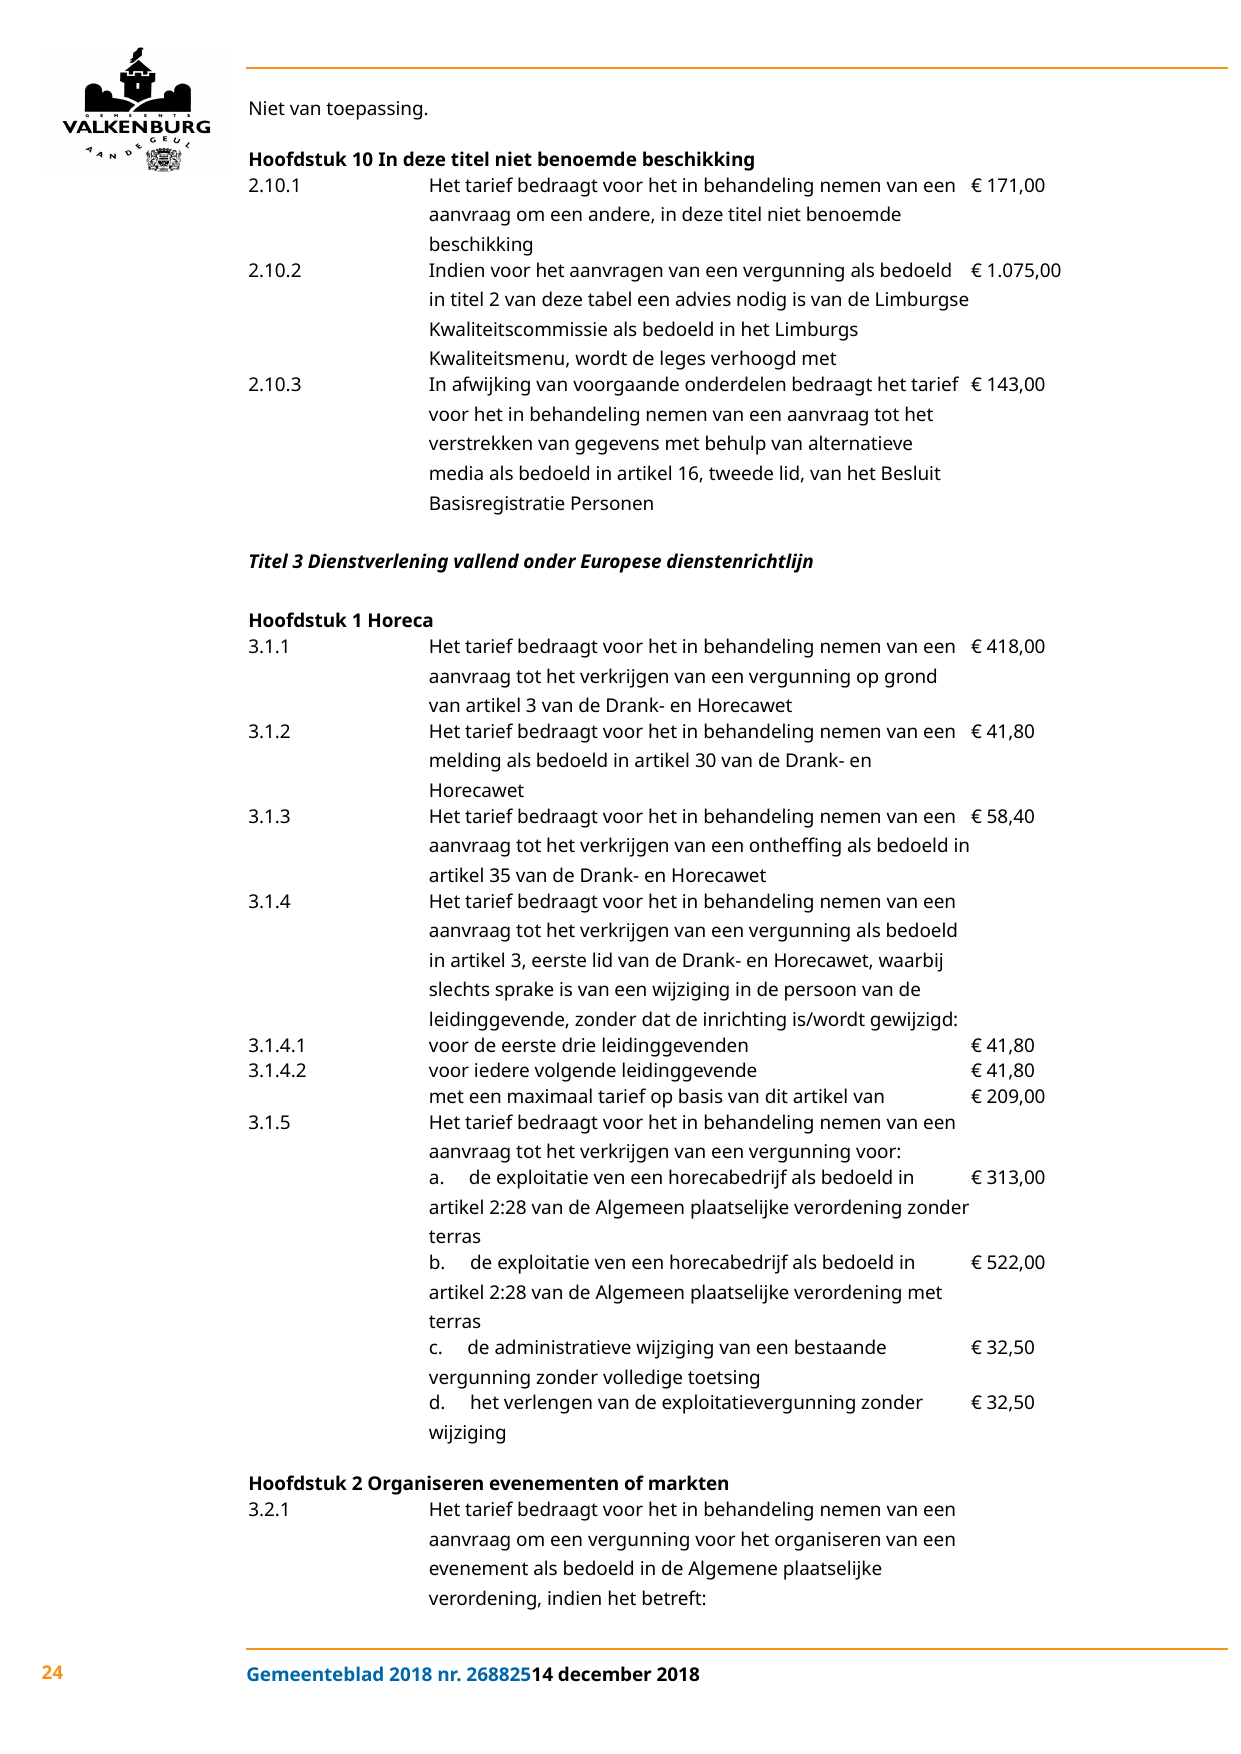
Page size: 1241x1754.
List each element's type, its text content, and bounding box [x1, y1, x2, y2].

text Titel 3 Dienstverlening vallend onder Europese dienstenrichtlijn [248, 548, 1152, 574]
table_cell Het tarief bedraagt voor het in behandeling nemen van een melding als bedoeld in artikel 30 van de Drank- en Horecawet [429, 718, 971, 803]
table_cell [971, 1471, 1152, 1496]
table_cell [971, 1445, 1152, 1471]
table_cell b. de exploitatie ven een horecabedrijf als bedoeld in artikel 2:28 van de Algemeen plaatselijke verordening met terras [429, 1249, 971, 1334]
table_header Hoofdstuk 1 Horeca [248, 608, 971, 633]
table_cell voor de eerste drie leidinggevenden [429, 1032, 971, 1058]
table_cell 3.1.1 [248, 633, 429, 718]
table_cell [971, 888, 1152, 1032]
table_cell € 143,00 [971, 371, 1152, 515]
table_cell Het tarief bedraagt voor het in behandeling nemen van een aanvraag om een andere, in deze titel niet benoemde beschikking [429, 172, 971, 257]
table_cell [971, 121, 1152, 146]
table_header [971, 608, 1152, 633]
table_cell [971, 95, 1152, 121]
table_cell [429, 1445, 971, 1471]
table_cell 3.1.5 [248, 1109, 429, 1164]
table_cell [248, 1390, 429, 1445]
table_cell € 58,40 [971, 803, 1152, 888]
table_cell met een maximaal tarief op basis van dit artikel van [429, 1084, 971, 1109]
table_cell € 32,50 [971, 1390, 1152, 1445]
table_cell [971, 146, 1152, 172]
table_cell € 41,80 [971, 1058, 1152, 1083]
picture [41, 47, 231, 172]
table_cell Het tarief bedraagt voor het in behandeling nemen van een aanvraag tot het verkrijgen van een vergunning als bedoeld in artikel 3, eerste lid van de Drank- en Horecawet, waarbij slechts sprake is van een wijziging in de persoon van de leidinggevende, zonder dat de inrichting is/wordt gewijzigd: [429, 888, 971, 1032]
table_cell 3.1.4.1 [248, 1032, 429, 1058]
table_cell [248, 1165, 429, 1249]
table_cell c. de administratieve wijziging van een bestaande vergunning zonder volledige toetsing [429, 1334, 971, 1389]
table_cell € 32,50 [971, 1334, 1152, 1389]
table_cell [248, 1445, 429, 1471]
table_cell € 41,80 [971, 718, 1152, 803]
table_cell [248, 1249, 429, 1334]
table_cell Niet van toepassing. [248, 95, 971, 121]
table_cell [971, 1496, 1152, 1611]
table_cell Hoofdstuk 10 In deze titel niet benoemde beschikking [248, 146, 971, 172]
table_cell Hoofdstuk 2 Organiseren evenementen of markten [248, 1471, 971, 1496]
table_cell Het tarief bedraagt voor het in behandeling nemen van een aanvraag om een vergunning voor het organiseren van een evenement als bedoeld in de Algemene plaatselijke verordening, indien het betreft: [429, 1496, 971, 1611]
table_cell Het tarief bedraagt voor het in behandeling nemen van een aanvraag tot het verkrijgen van een vergunning op grond van artikel 3 van de Drank- en Horecawet [429, 633, 971, 718]
table_cell Het tarief bedraagt voor het in behandeling nemen van een aanvraag tot het verkrijgen van een ontheffing als bedoeld in artikel 35 van de Drank- en Horecawet [429, 803, 971, 888]
table_cell 2.10.3 [248, 371, 429, 515]
table_cell 3.1.4 [248, 888, 429, 1032]
table_cell a. de exploitatie ven een horecabedrijf als bedoeld in artikel 2:28 van de Algemeen plaatselijke verordening zonder terras [429, 1165, 971, 1249]
table_cell 3.1.2 [248, 718, 429, 803]
table_cell [971, 1109, 1152, 1164]
table_cell 3.2.1 [248, 1496, 429, 1611]
table_cell 2.10.1 [248, 172, 429, 257]
table_cell d. het verlengen van de exploitatievergunning zonder wijziging [429, 1390, 971, 1445]
table_cell [429, 121, 971, 146]
table_cell 3.1.4.2 [248, 1058, 429, 1083]
table_cell € 41,80 [971, 1032, 1152, 1058]
table_cell voor iedere volgende leidinggevende [429, 1058, 971, 1083]
table_cell [248, 121, 429, 146]
table_cell € 1.075,00 [971, 257, 1152, 371]
table_cell Indien voor het aanvragen van een vergunning als bedoeld in titel 2 van deze tabel een advies nodig is van de Limburgse Kwaliteitscommissie als bedoeld in het Limburgs Kwaliteitsmenu, wordt de leges verhoogd met [429, 257, 971, 371]
table_cell 2.10.2 [248, 257, 429, 371]
table_cell Het tarief bedraagt voor het in behandeling nemen van een aanvraag tot het verkrijgen van een vergunning voor: [429, 1109, 971, 1164]
table_cell € 209,00 [971, 1084, 1152, 1109]
table_cell [248, 1334, 429, 1389]
table_cell In afwijking van voorgaande onderdelen bedraagt het tarief voor het in behandeling nemen van een aanvraag tot het verstrekken van gegevens met behulp van alternatieve media als bedoeld in artikel 16, tweede lid, van het Besluit Basisregistratie Personen [429, 371, 971, 515]
table_cell € 418,00 [971, 633, 1152, 718]
table_cell € 313,00 [971, 1165, 1152, 1249]
table_cell 3.1.3 [248, 803, 429, 888]
table_cell [248, 1084, 429, 1109]
table_cell € 522,00 [971, 1249, 1152, 1334]
table_cell € 171,00 [971, 172, 1152, 257]
